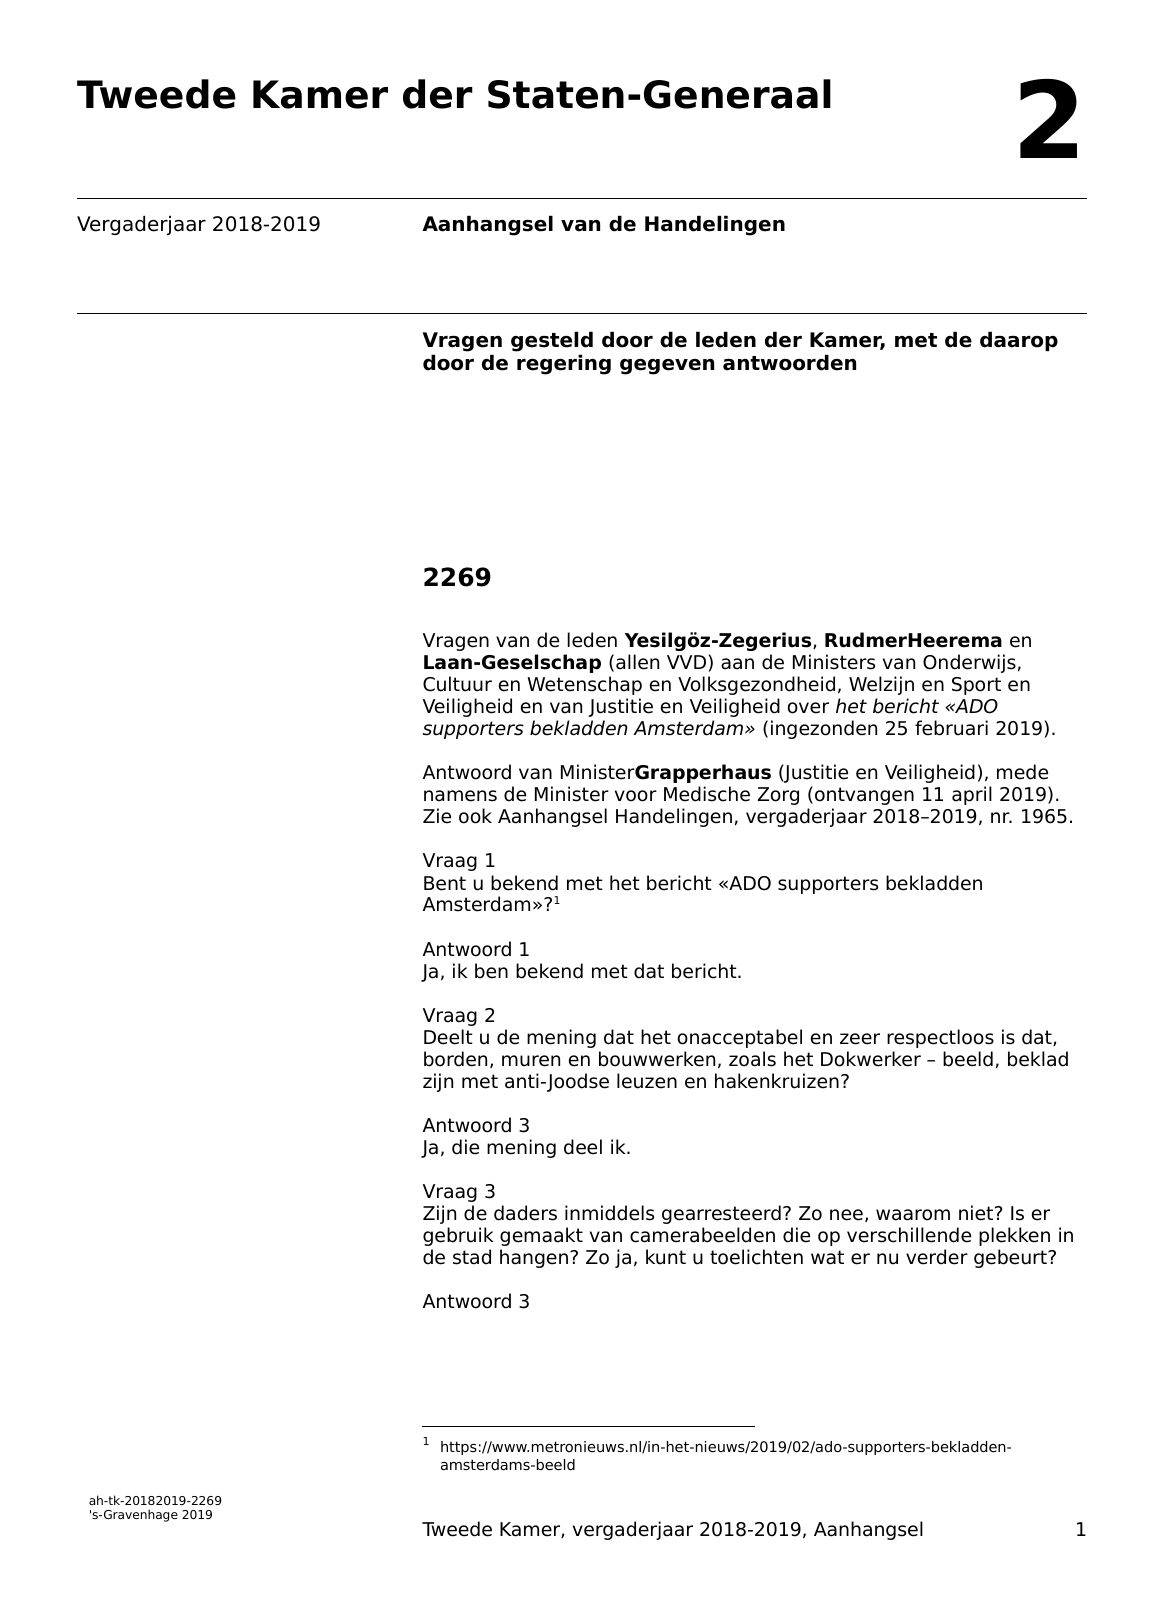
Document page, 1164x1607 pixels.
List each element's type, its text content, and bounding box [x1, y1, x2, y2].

text Ja, ik ben bekend met dat bericht. [422, 961, 1087, 982]
table_header 2 [886, 59, 1087, 198]
text Vraag 3 [422, 1181, 1087, 1203]
text 2269 [422, 563, 1087, 592]
text Antwoord 1 [422, 938, 1087, 961]
text Antwoord van MinisterGrapperhaus (Justitie en Veiligheid), mede namens de Minister voor Medische Zorg (ontvangen 11 april 2019). Zie ook Aanhangsel Handelingen, vergaderjaar 2018–2019, nr. 1965. [422, 762, 1087, 828]
table_cell Vragen gesteld door de leden der Kamer, met de daarop door de regering gegeven antwoorden [422, 314, 1087, 375]
text 's-Gravenhage 2019 [88, 1508, 323, 1522]
text Deelt u de mening dat het onacceptabel en zeer respectloos is dat, borden, muren en bouwwerken, zoals het Dokwerker – beeld, beklad zijn met anti-Joodse leuzen en hakenkruizen? [422, 1027, 1087, 1093]
text Antwoord 3 [422, 1291, 1087, 1313]
text ah-tk-20182019-2269 [88, 1494, 323, 1508]
text https://www.metronieuws.nl/in-het-nieuws/2019/02/ado-supporters-bekladden-amsterdams-beeld [422, 1435, 1087, 1474]
text Ja, die mening deel ik. [422, 1137, 1087, 1159]
text Bent u bekend met het bericht «ADO supporters bekladden Amsterdam»? [422, 872, 1087, 916]
text Zijn de daders inmiddels gearresteerd? Zo nee, waarom niet? Is er gebruik gemaakt van camerabeelden die op verschillende plekken in de stad hangen? Zo ja, kunt u toelichten wat er nu verder gebeurt? [422, 1203, 1087, 1269]
table_header Tweede Kamer der Staten-Generaal [77, 59, 886, 198]
text Antwoord 3 [422, 1115, 1087, 1137]
table_cell Aanhangsel van de Handelingen [422, 199, 1087, 313]
table_cell Vergaderjaar 2018-2019 [77, 199, 422, 313]
table_cell [77, 314, 422, 375]
text Vragen van de leden Yesilgöz-Zegerius, RudmerHeerema en Laan-Geselschap (allen VVD) aan de Ministers van Onderwijs, Cultuur en Wetenschap en Volksgezondheid, Welzijn en Sport en Veiligheid en van Justitie en Veiligheid over het bericht «ADO supporters bekladden Amsterdam» (ingezonden 25 februari 2019). [422, 630, 1087, 740]
text Vraag 2 [422, 1005, 1087, 1027]
text Vraag 1 [422, 850, 1087, 872]
